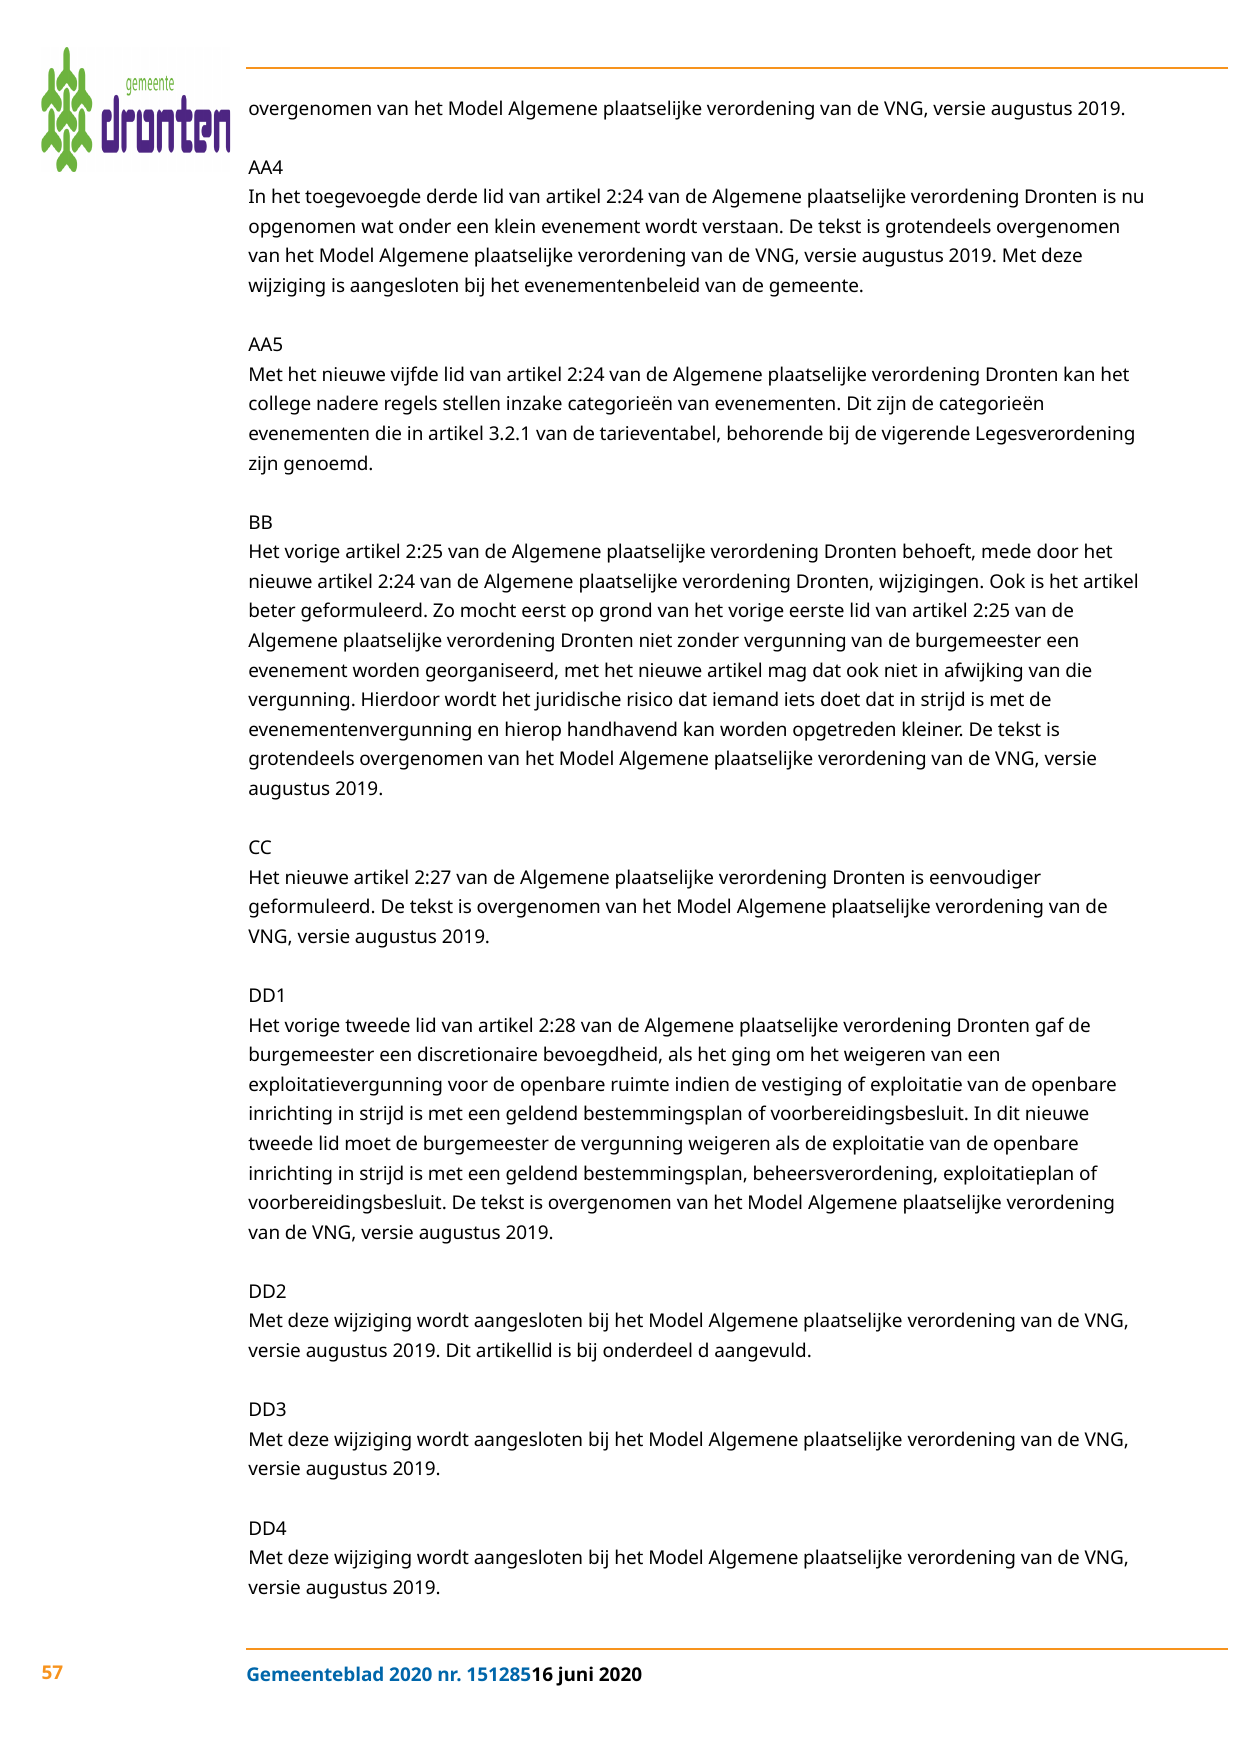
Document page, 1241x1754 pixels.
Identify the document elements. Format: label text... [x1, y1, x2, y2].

text Met deze wijziging wordt aangesloten bij het Model Algemene plaatselijke verordening van de VNG, versie augustus 2019. [248, 1544, 1152, 1600]
text Het vorige tweede lid van artikel 2:28 van de Algemene plaatselijke verordening Dronten gaf de burgemeester een discretionaire bevoegdheid, als het ging om het weigeren van een exploitatievergunning voor de openbare ruimte indien de vestiging of exploitatie van de openbare inrichting in strijd is met een geldend bestemmingsplan of voorbereidingsbesluit. In dit nieuwe tweede lid moet de burgemeester de vergunning weigeren als de exploitatie van de openbare inrichting in strijd is met een geldend bestemmingsplan, beheersverordening, exploitatieplan of voorbereidingsbesluit. De tekst is overgenomen van het Model Algemene plaatselijke verordening van de VNG, versie augustus 2019. [248, 1012, 1152, 1245]
text AA4 [248, 154, 1152, 180]
text Met het nieuwe vijfde lid van artikel 2:24 van de Algemene plaatselijke verordening Dronten kan het college nadere regels stellen inzake categorieën van evenementen. Dit zijn de categorieën evenementen die in artikel 3.2.1 van de tarieventabel, behorende bij de vigerende Legesverordening zijn genoemd. [248, 361, 1152, 476]
text In het toegevoegde derde lid van artikel 2:24 van de Algemene plaatselijke verordening Dronten is nu opgenomen wat onder een klein evenement wordt verstaan. De tekst is grotendeels overgenomen van het Model Algemene plaatselijke verordening van de VNG, versie augustus 2019. Met deze wijziging is aangesloten bij het evenementenbeleid van de gemeente. [248, 183, 1152, 298]
text DD4 [248, 1515, 1152, 1541]
text AA5 [248, 331, 1152, 357]
text overgenomen van het Model Algemene plaatselijke verordening van de VNG, versie augustus 2019. [248, 95, 1152, 121]
text DD3 [248, 1396, 1152, 1422]
text Met deze wijziging wordt aangesloten bij het Model Algemene plaatselijke verordening van de VNG, versie augustus 2019. Dit artikellid is bij onderdeel d aangevuld. [248, 1308, 1152, 1363]
text DD1 [248, 982, 1152, 1008]
text DD2 [248, 1278, 1152, 1304]
text BB [248, 509, 1152, 535]
picture [41, 47, 231, 172]
text CC [248, 834, 1152, 860]
text Het nieuwe artikel 2:27 van de Algemene plaatselijke verordening Dronten is eenvoudiger geformuleerd. De tekst is overgenomen van het Model Algemene plaatselijke verordening van de VNG, versie augustus 2019. [248, 864, 1152, 949]
text Met deze wijziging wordt aangesloten bij het Model Algemene plaatselijke verordening van de VNG, versie augustus 2019. [248, 1426, 1152, 1481]
text Het vorige artikel 2:25 van de Algemene plaatselijke verordening Dronten behoeft, mede door het nieuwe artikel 2:24 van de Algemene plaatselijke verordening Dronten, wijzigingen. Ook is het artikel beter geformuleerd. Zo mocht eerst op grond van het vorige eerste lid van artikel 2:25 van de Algemene plaatselijke verordening Dronten niet zonder vergunning van de burgemeester een evenement worden georganiseerd, met het nieuwe artikel mag dat ook niet in afwijking van die vergunning. Hierdoor wordt het juridische risico dat iemand iets doet dat in strijd is met de evenementenvergunning en hierop handhavend kan worden opgetreden kleiner. De tekst is grotendeels overgenomen van het Model Algemene plaatselijke verordening van de VNG, versie augustus 2019. [248, 538, 1152, 801]
